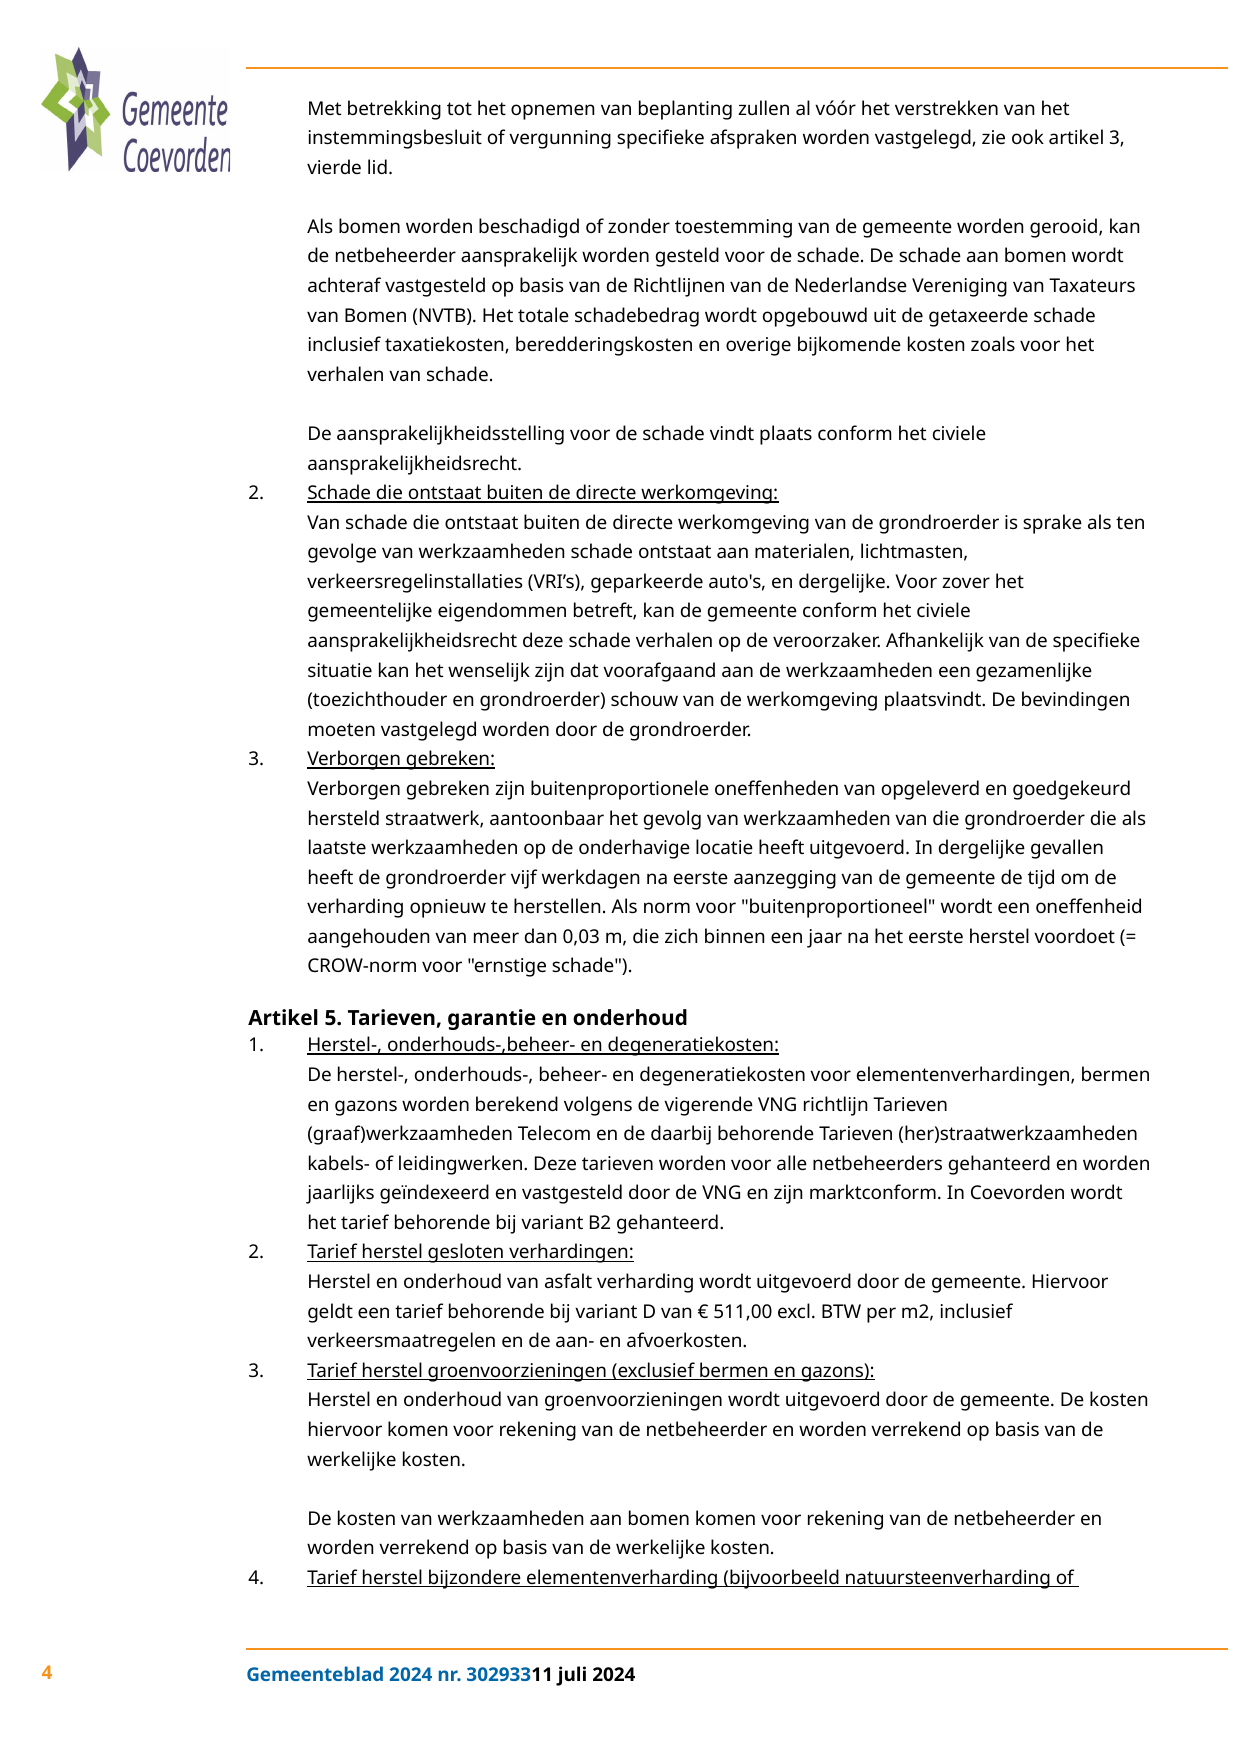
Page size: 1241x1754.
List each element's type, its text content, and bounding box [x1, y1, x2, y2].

list Herstel-, onderhouds-,beheer- en degeneratiekosten: [248, 1032, 1152, 1057]
list Verborgen gebreken zijn buitenproportionele oneffenheden van opgeleverd en goedgekeurd hersteld straatwerk, aantoonbaar het gevolg van werkzaamheden van die grondroerder die als laatste werkzaamheden op de onderhavige locatie heeft uitgevoerd. In dergelijke gevallen heeft de grondroerder vijf werkdagen na eerste aanzegging van de gemeente de tijd om de verharding opnieuw te herstellen. Als norm voor "buitenproportioneel" wordt een oneffenheid aangehouden van meer dan 0,03 m, die zich binnen een jaar na het eerste herstel voordoet (= CROW-norm voor "ernstige schade"). [248, 775, 1152, 978]
list Verborgen gebreken: [248, 746, 1152, 771]
list Herstel en onderhoud van asfalt verharding wordt uitgevoerd door de gemeente. Hiervoor geldt een tarief behorende bij variant D van € 511,00 excl. BTW per m2, inclusief verkeersmaatregelen en de aan- en afvoerkosten. [248, 1268, 1152, 1353]
list Als bomen worden beschadigd of zonder toestemming van de gemeente worden gerooid, kan de netbeheerder aansprakelijk worden gesteld voor de schade. De schade aan bomen wordt achteraf vastgesteld op basis van de Richtlijnen van de Nederlandse Vereniging van Taxateurs van Bomen (NVTB). Het totale schadebedrag wordt opgebouwd uit de getaxeerde schade inclusief taxatiekosten, beredderingskosten en overige bijkomende kosten zoals voor het verhalen van schade. [248, 213, 1152, 387]
list Schade die ontstaat buiten de directe werkomgeving: [248, 479, 1152, 505]
list De herstel-, onderhouds-, beheer- en degeneratiekosten voor elementenverhardingen, bermen en gazons worden berekend volgens de vigerende VNG richtlijn Tarieven (graaf)werkzaamheden Telecom en de daarbij behorende Tarieven (her)straatwerkzaamheden kabels- of leidingwerken. Deze tarieven worden voor alle netbeheerders gehanteerd en worden jaarlijks geïndexeerd en vastgesteld door de VNG en zijn marktconform. In Coevorden wordt het tarief behorende bij variant B2 gehanteerd. [248, 1061, 1152, 1235]
list Herstel en onderhoud van groenvoorzieningen wordt uitgevoerd door de gemeente. De kosten hiervoor komen voor rekening van de netbeheerder en worden verrekend op basis van de werkelijke kosten. [248, 1387, 1152, 1471]
list Tarief herstel gesloten verhardingen: [248, 1239, 1152, 1264]
list Met betrekking tot het opnemen van beplanting zullen al vóór het verstrekken van het instemmingsbesluit of vergunning specifieke afspraken worden vastgelegd, zie ook artikel 3, vierde lid. [248, 95, 1152, 180]
list Tarief herstel bijzondere elementenverharding (bijvoorbeeld natuursteenverharding of [248, 1564, 1152, 1590]
list De aansprakelijkheidsstelling voor de schade vindt plaats conform het civiele aansprakelijkheidsrecht. [248, 420, 1152, 476]
list De kosten van werkzaamheden aan bomen komen voor rekening van de netbeheerder en worden verrekend op basis van de werkelijke kosten. [248, 1505, 1152, 1560]
text Artikel 5. Tarieven, garantie en onderhoud [248, 1003, 1152, 1032]
list Van schade die ontstaat buiten de directe werkomgeving van de grondroerder is sprake als ten gevolge van werkzaamheden schade ontstaat aan materialen, lichtmasten, verkeersregelinstallaties (VRI’s), geparkeerde auto's, en dergelijke. Voor zover het gemeentelijke eigendommen betreft, kan de gemeente conform het civiele aansprakelijkheidsrecht deze schade verhalen op de veroorzaker. Afhankelijk van de specifieke situatie kan het wenselijk zijn dat voorafgaand aan de werkzaamheden een gezamenlijke (toezichthouder en grondroerder) schouw van de werkomgeving plaatsvindt. De bevindingen moeten vastgelegd worden door de grondroerder. [248, 509, 1152, 742]
picture [41, 47, 231, 172]
list Tarief herstel groenvoorzieningen (exclusief bermen en gazons): [248, 1357, 1152, 1383]
